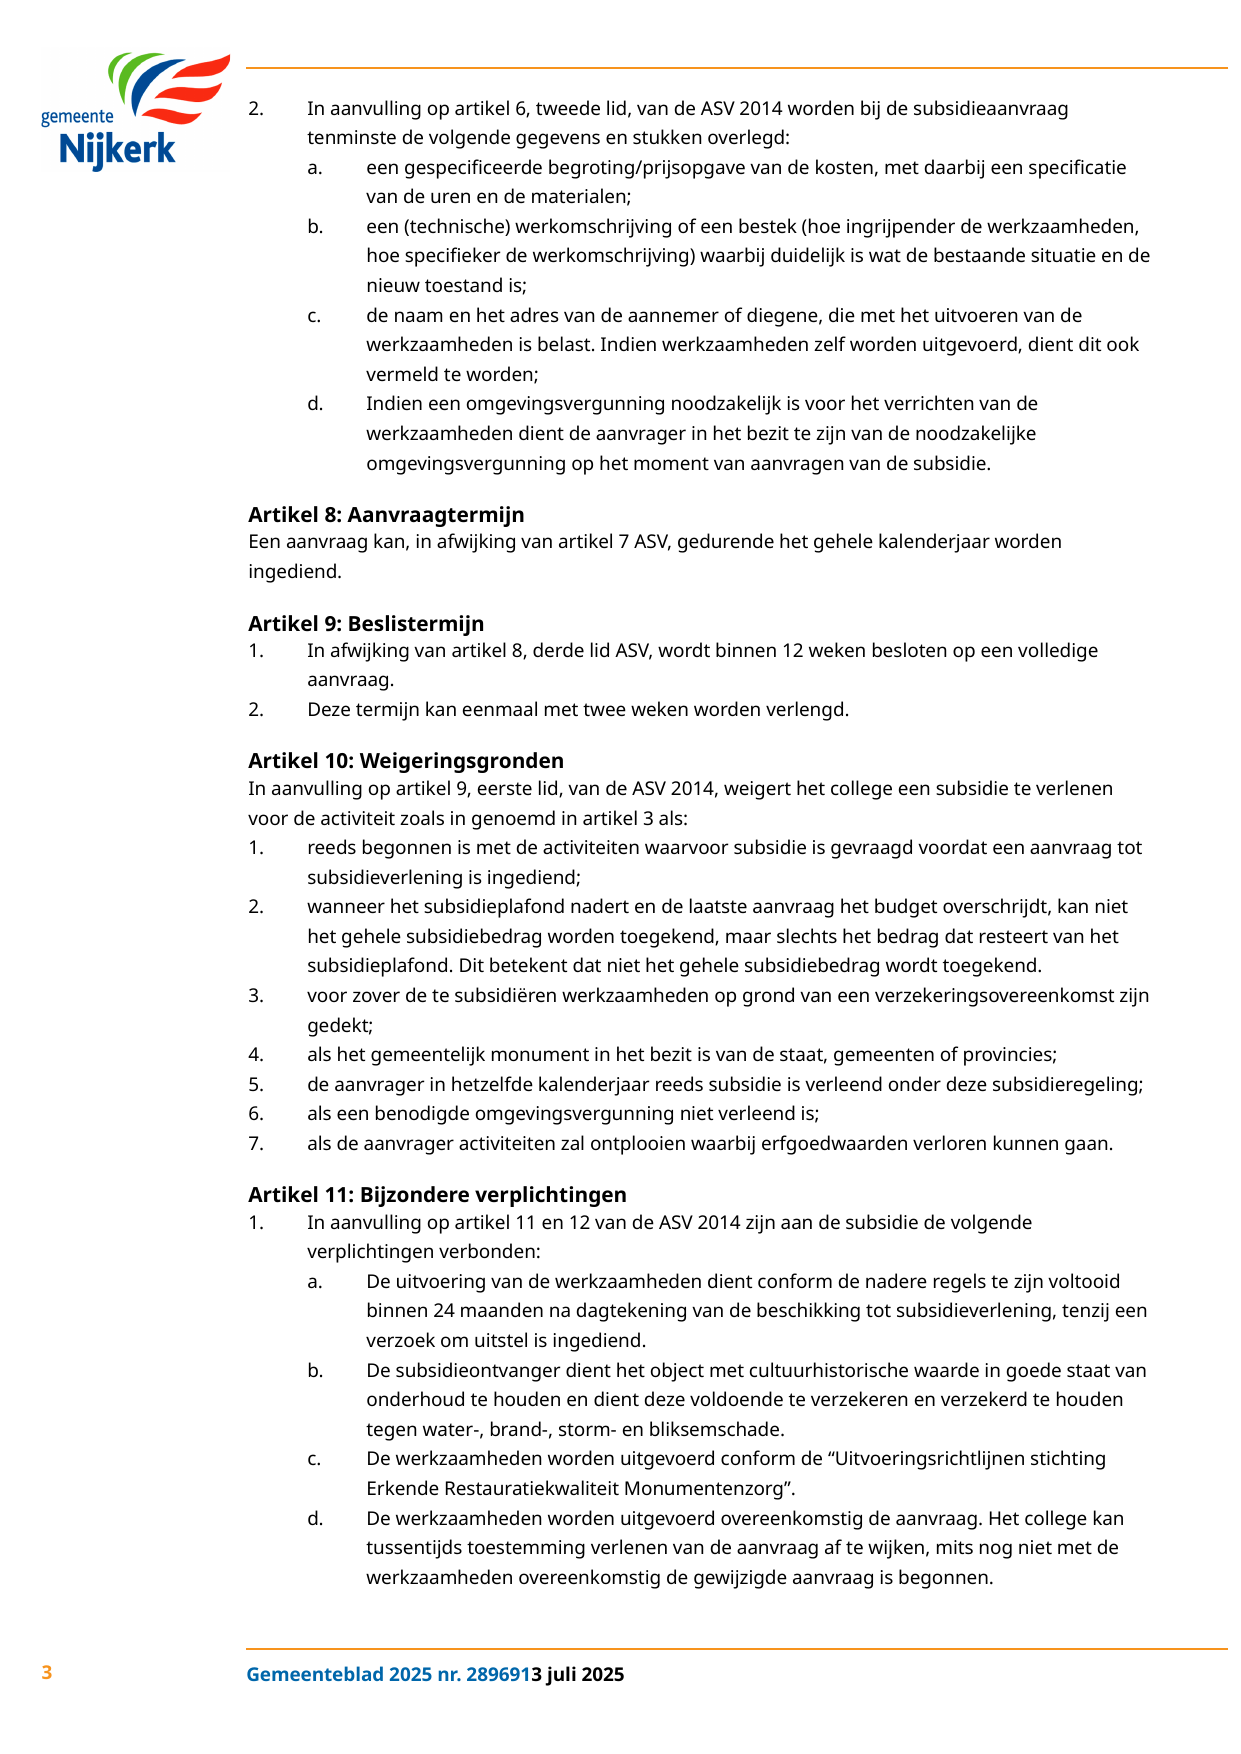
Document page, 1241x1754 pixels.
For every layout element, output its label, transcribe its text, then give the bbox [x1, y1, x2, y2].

text Artikel 9: Beslistermijn [248, 609, 1152, 637]
list In aanvulling op artikel 6, tweede lid, van de ASV 2014 worden bij de subsidieaanvraag tenminste de volgende gegevens en stukken overlegd: [248, 95, 1152, 150]
list als het gemeentelijk monument in het bezit is van de staat, gemeenten of provincies; [248, 1041, 1152, 1067]
list als de aanvrager activiteiten zal ontplooien waarbij erfgoedwaarden verloren kunnen gaan. [248, 1130, 1152, 1156]
text Artikel 8: Aanvraagtermijn [248, 500, 1152, 529]
list In afwijking van artikel 8, derde lid ASV, wordt binnen 12 weken besloten op een volledige aanvraag. [248, 637, 1152, 692]
text Artikel 11: Bijzondere verplichtingen [248, 1181, 1152, 1209]
list een gespecificeerde begroting/prijsopgave van de kosten, met daarbij een specificatie van de uren en de materialen; [307, 154, 1152, 209]
list reeds begonnen is met de activiteiten waarvoor subsidie is gevraagd voordat een aanvraag tot subsidieverlening is ingediend; [248, 834, 1152, 889]
list een (technische) werkomschrijving of een bestek (hoe ingrijpender de werkzaamheden, hoe specifieker de werkomschrijving) waarbij duidelijk is wat de bestaande situatie en de nieuw toestand is; [307, 213, 1152, 298]
list De uitvoering van de werkzaamheden dient conform de nadere regels te zijn voltooid binnen 24 maanden na dagtekening van de beschikking tot subsidieverlening, tenzij een verzoek om uitstel is ingediend. [307, 1268, 1152, 1353]
list In aanvulling op artikel 11 en 12 van de ASV 2014 zijn aan de subsidie de volgende verplichtingen verbonden: [248, 1209, 1152, 1264]
list wanneer het subsidieplafond nadert en de laatste aanvraag het budget overschrijdt, kan niet het gehele subsidiebedrag worden toegekend, maar slechts het bedrag dat resteert van het subsidieplafond. Dit betekent dat niet het gehele subsidiebedrag wordt toegekend. [248, 893, 1152, 978]
picture [41, 47, 231, 172]
list voor zover de te subsidiëren werkzaamheden op grond van een verzekeringsovereenkomst zijn gedekt; [248, 982, 1152, 1037]
text In aanvulling op artikel 9, eerste lid, van de ASV 2014, weigert het college een subsidie te verlenen voor de activiteit zoals in genoemd in artikel 3 als: [248, 775, 1152, 830]
list De werkzaamheden worden uitgevoerd conform de “Uitvoeringsrichtlijnen stichting Erkende Restauratiekwaliteit Monumentenzorg”. [307, 1446, 1152, 1501]
list De werkzaamheden worden uitgevoerd overeenkomstig de aanvraag. Het college kan tussentijds toestemming verlenen van de aanvraag af te wijken, mits nog niet met de werkzaamheden overeenkomstig de gewijzigde aanvraag is begonnen. [307, 1505, 1152, 1590]
list Deze termijn kan eenmaal met twee weken worden verlengd. [248, 696, 1152, 722]
text Artikel 10: Weigeringsgronden [248, 747, 1152, 775]
text Een aanvraag kan, in afwijking van artikel 7 ASV, gedurende het gehele kalenderjaar worden ingediend. [248, 529, 1152, 584]
list de naam en het adres van de aannemer of diegene, die met het uitvoeren van de werkzaamheden is belast. Indien werkzaamheden zelf worden uitgevoerd, dient dit ook vermeld te worden; [307, 302, 1152, 387]
list de aanvrager in hetzelfde kalenderjaar reeds subsidie is verleend onder deze subsidieregeling; [248, 1071, 1152, 1097]
list De subsidieontvanger dient het object met cultuurhistorische waarde in goede staat van onderhoud te houden en dient deze voldoende te verzekeren en verzekerd te houden tegen water-, brand-, storm- en bliksemschade. [307, 1357, 1152, 1442]
list als een benodigde omgevingsvergunning niet verleend is; [248, 1101, 1152, 1126]
list Indien een omgevingsvergunning noodzakelijk is voor het verrichten van de werkzaamheden dient de aanvrager in het bezit te zijn van de noodzakelijke omgevingsvergunning op het moment van aanvragen van de subsidie. [307, 391, 1152, 476]
